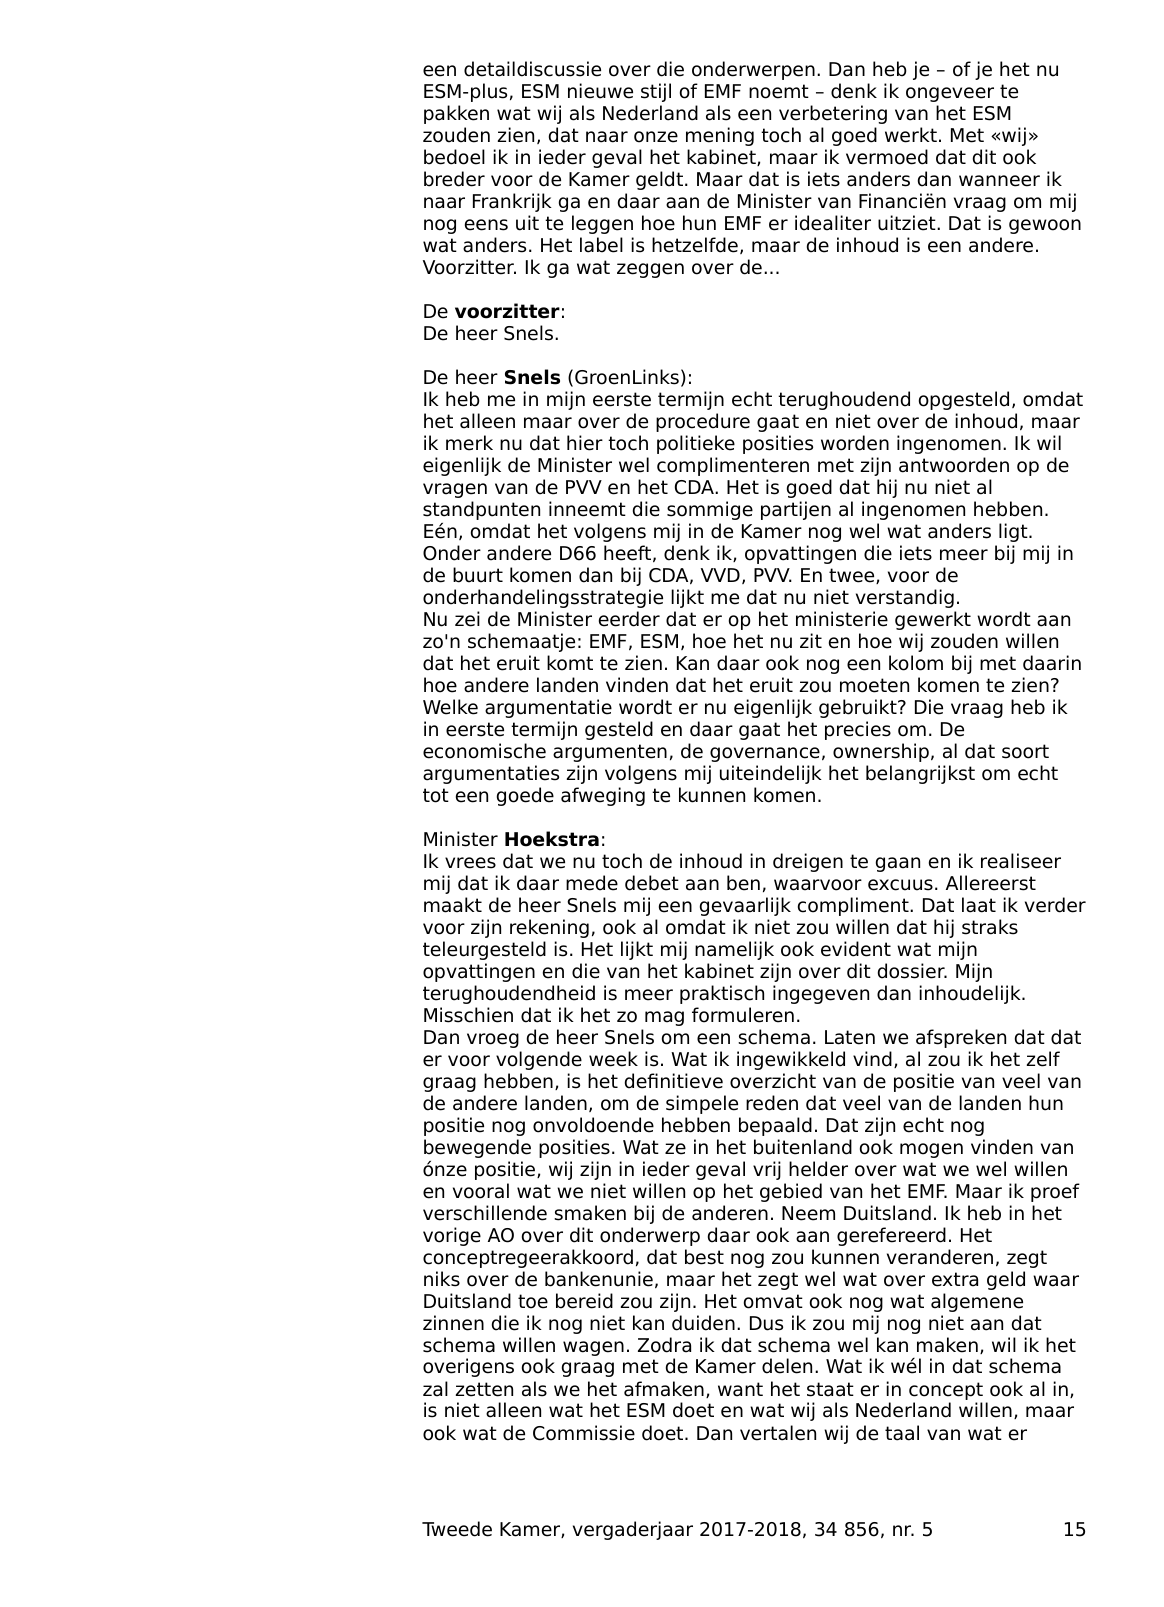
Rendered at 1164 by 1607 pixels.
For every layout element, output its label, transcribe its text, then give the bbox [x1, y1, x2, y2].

text Ik heb me in mijn eerste termijn echt terughoudend opgesteld, omdat het alleen maar over de procedure gaat en niet over de inhoud, maar ik merk nu dat hier toch politieke posities worden ingenomen. Ik wil eigenlijk de Minister wel complimenteren met zijn antwoorden op de vragen van de PVV en het CDA. Het is goed dat hij nu niet al standpunten inneemt die sommige partijen al ingenomen hebben. Eén, omdat het volgens mij in de Kamer nog wel wat anders ligt. Onder andere D66 heeft, denk ik, opvattingen die iets meer bij mij in de buurt komen dan bij CDA, VVD, PVV. En twee, voor de onderhandelingsstrategie lijkt me dat nu niet verstandig. [422, 389, 1087, 609]
text Nu zei de Minister eerder dat er op het ministerie gewerkt wordt aan zo'n schemaatje: EMF, ESM, hoe het nu zit en hoe wij zouden willen dat het eruit komt te zien. Kan daar ook nog een kolom bij met daarin hoe andere landen vinden dat het eruit zou moeten komen te zien? Welke argumentatie wordt er nu eigenlijk gebruikt? Die vraag heb ik in eerste termijn gesteld en daar gaat het precies om. De economische argumenten, de governance, ownership, al dat soort argumentaties zijn volgens mij uiteindelijk het belangrijkst om echt tot een goede afweging te kunnen komen. [422, 609, 1087, 807]
text De heer Snels (GroenLinks): [422, 367, 1087, 389]
text Dan vroeg de heer Snels om een schema. Laten we afspreken dat dat er voor volgende week is. Wat ik ingewikkeld vind, al zou ik het zelf graag hebben, is het definitieve overzicht van de positie van veel van de andere landen, om de simpele reden dat veel van de landen hun positie nog onvoldoende hebben bepaald. Dat zijn echt nog bewegende posities. Wat ze in het buitenland ook mogen vinden van ónze positie, wij zijn in ieder geval vrij helder over wat we wel willen en vooral wat we niet willen op het gebied van het EMF. Maar ik proef verschillende smaken bij de anderen. Neem Duitsland. Ik heb in het vorige AO over dit onderwerp daar ook aan gerefereerd. Het conceptregeerakkoord, dat best nog zou kunnen veranderen, zegt niks over de bankenunie, maar het zegt wel wat over extra geld waar Duitsland toe bereid zou zijn. Het omvat ook nog wat algemene zinnen die ik nog niet kan duiden. Dus ik zou mij nog niet aan dat schema willen wagen. Zodra ik dat schema wel kan maken, wil ik het overigens ook graag met de Kamer delen. Wat ik wél in dat schema zal zetten als we het afmaken, want het staat er in concept ook al in, is niet alleen wat het ESM doet en wat wij als Nederland willen, maar ook wat de Commissie doet. Dan vertalen wij de taal van wat er [422, 1027, 1087, 1444]
text Minister Hoekstra: [422, 829, 1087, 851]
text Ik vrees dat we nu toch de inhoud in dreigen te gaan en ik realiseer mij dat ik daar mede debet aan ben, waarvoor excuus. Allereerst maakt de heer Snels mij een gevaarlijk compliment. Dat laat ik verder voor zijn rekening, ook al omdat ik niet zou willen dat hij straks teleurgesteld is. Het lijkt mij namelijk ook evident wat mijn opvattingen en die van het kabinet zijn over dit dossier. Mijn terughoudendheid is meer praktisch ingegeven dan inhoudelijk. Misschien dat ik het zo mag formuleren. [422, 851, 1087, 1027]
text een detaildiscussie over die onderwerpen. Dan heb je – of je het nu ESM-plus, ESM nieuwe stijl of EMF noemt – denk ik ongeveer te pakken wat wij als Nederland als een verbetering van het ESM zouden zien, dat naar onze mening toch al goed werkt. Met «wij» bedoel ik in ieder geval het kabinet, maar ik vermoed dat dit ook breder voor de Kamer geldt. Maar dat is iets anders dan wanneer ik naar Frankrijk ga en daar aan de Minister van Financiën vraag om mij nog eens uit te leggen hoe hun EMF er idealiter uitziet. Dat is gewoon wat anders. Het label is hetzelfde, maar de inhoud is een andere. [422, 59, 1087, 257]
text Voorzitter. Ik ga wat zeggen over de... [422, 257, 1087, 279]
text De voorzitter: [422, 301, 1087, 323]
text De heer Snels. [422, 323, 1087, 345]
